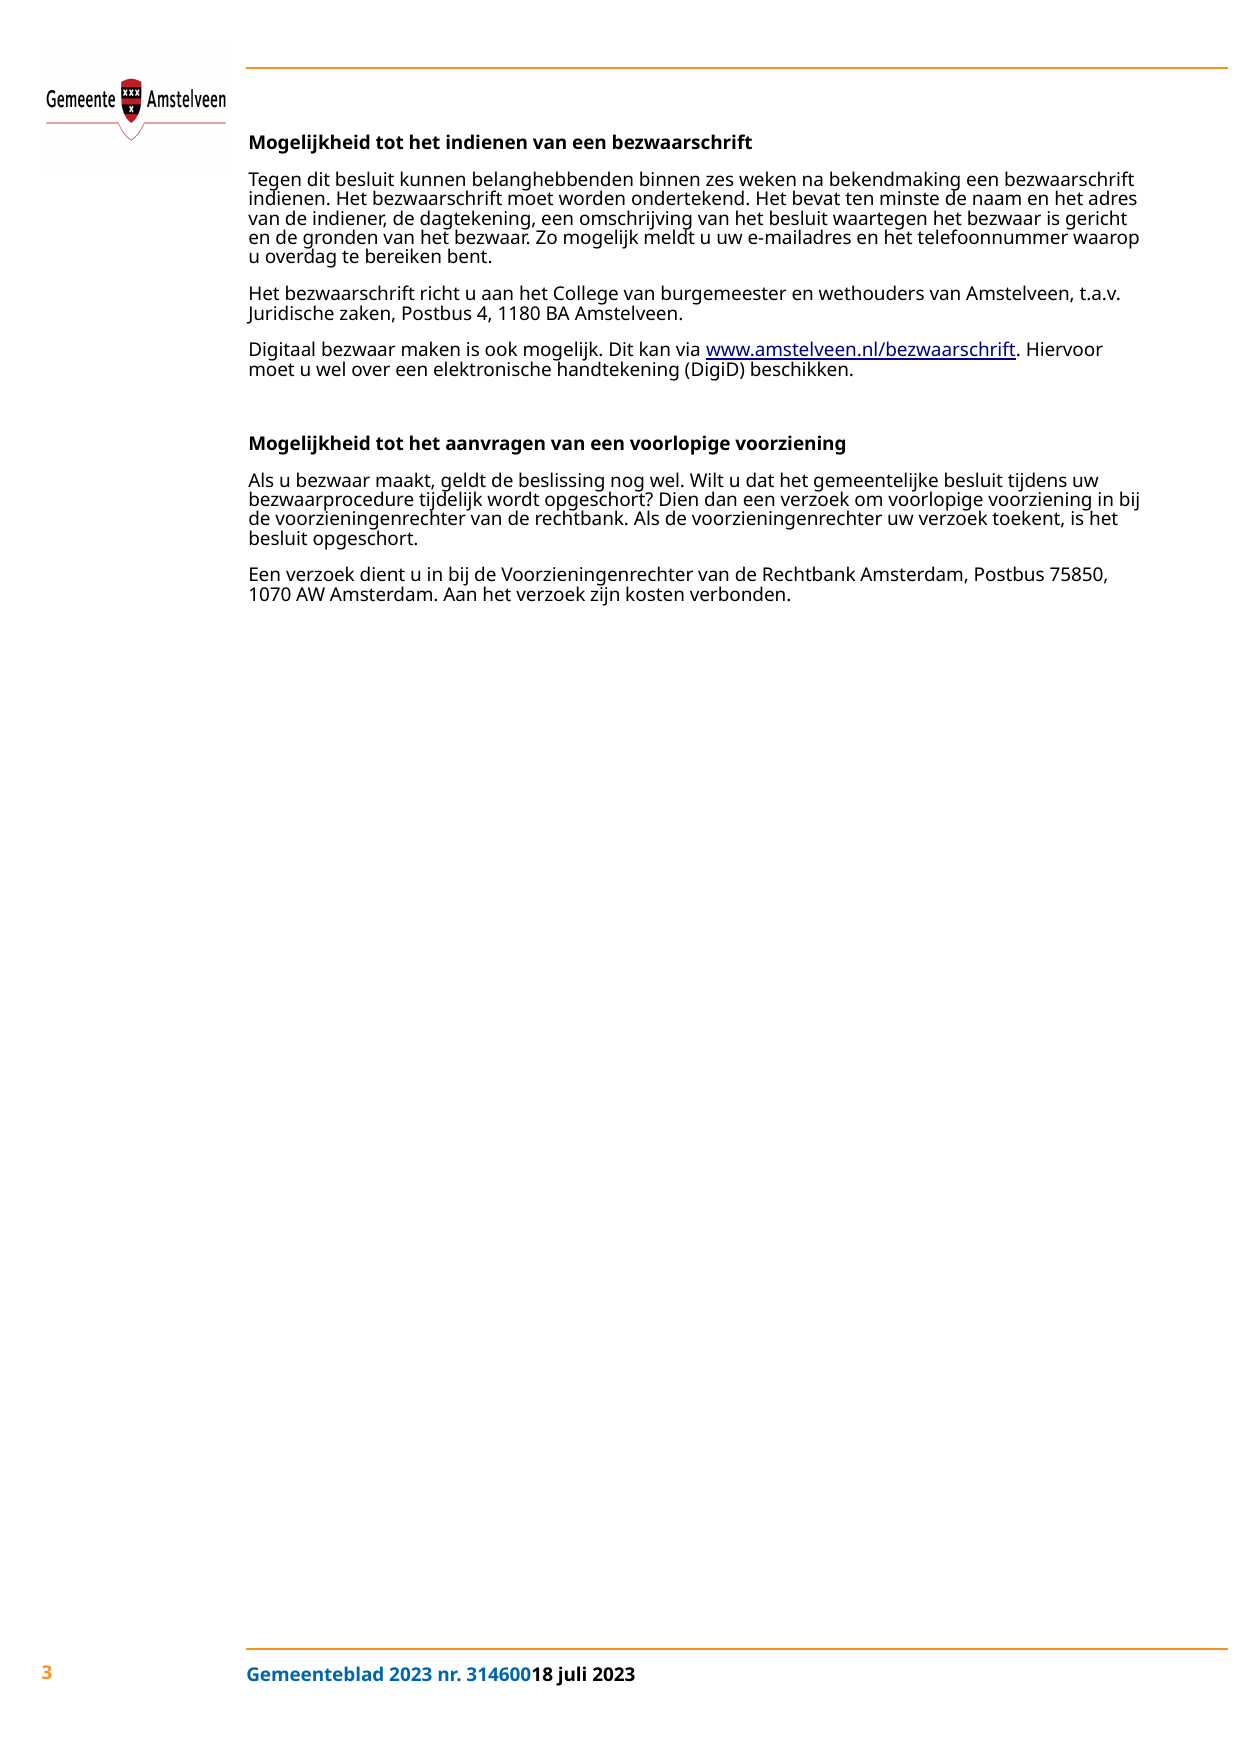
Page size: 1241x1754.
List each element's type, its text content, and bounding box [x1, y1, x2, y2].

picture [41, 47, 231, 172]
text Digitaal bezwaar maken is ook mogelijk. Dit kan via www.amstelveen.nl/bezwaarschrift. Hiervoor moet u wel over een elektronische handtekening (DigiD) beschikken. [248, 341, 1152, 380]
text Een verzoek dient u in bij de Voorzieningenrechter van de Rechtbank Amsterdam, Postbus 75850, 1070 AW Amsterdam. Aan het verzoek zijn kosten verbonden. [248, 566, 1152, 605]
text Tegen dit besluit kunnen belanghebbenden binnen zes weken na bekendmaking een bezwaarschrift indienen. Het bezwaarschrift moet worden ondertekend. Het bevat ten minste de naam en het adres van de indiener, de dagtekening, een omschrijving van het besluit waartegen het bezwaar is gericht en de gronden van het bezwaar. Zo mogelijk meldt u uw e-mailadres en het telefoonnummer waarop u overdag te bereiken bent. [248, 171, 1152, 267]
text Het bezwaarschrift richt u aan het College van burgemeester en wethouders van Amstelveen, t.a.v. Juridische zaken, Postbus 4, 1180 BA Amstelveen. [248, 285, 1152, 324]
text Als u bezwaar maakt, geldt de beslissing nog wel. Wilt u dat het gemeentelijke besluit tijdens uw bezwaarprocedure tijdelijk wordt opgeschort? Dien dan een verzoek om voorlopige voorziening in bij de voorzieningenrechter van de rechtbank. Als de voorzieningenrechter uw verzoek toekent, is het besluit opgeschort. [248, 472, 1152, 549]
text Mogelijkheid tot het indienen van een bezwaarschrift [248, 134, 1152, 153]
text Mogelijkheid tot het aanvragen van een voorlopige voorziening [248, 435, 1152, 454]
